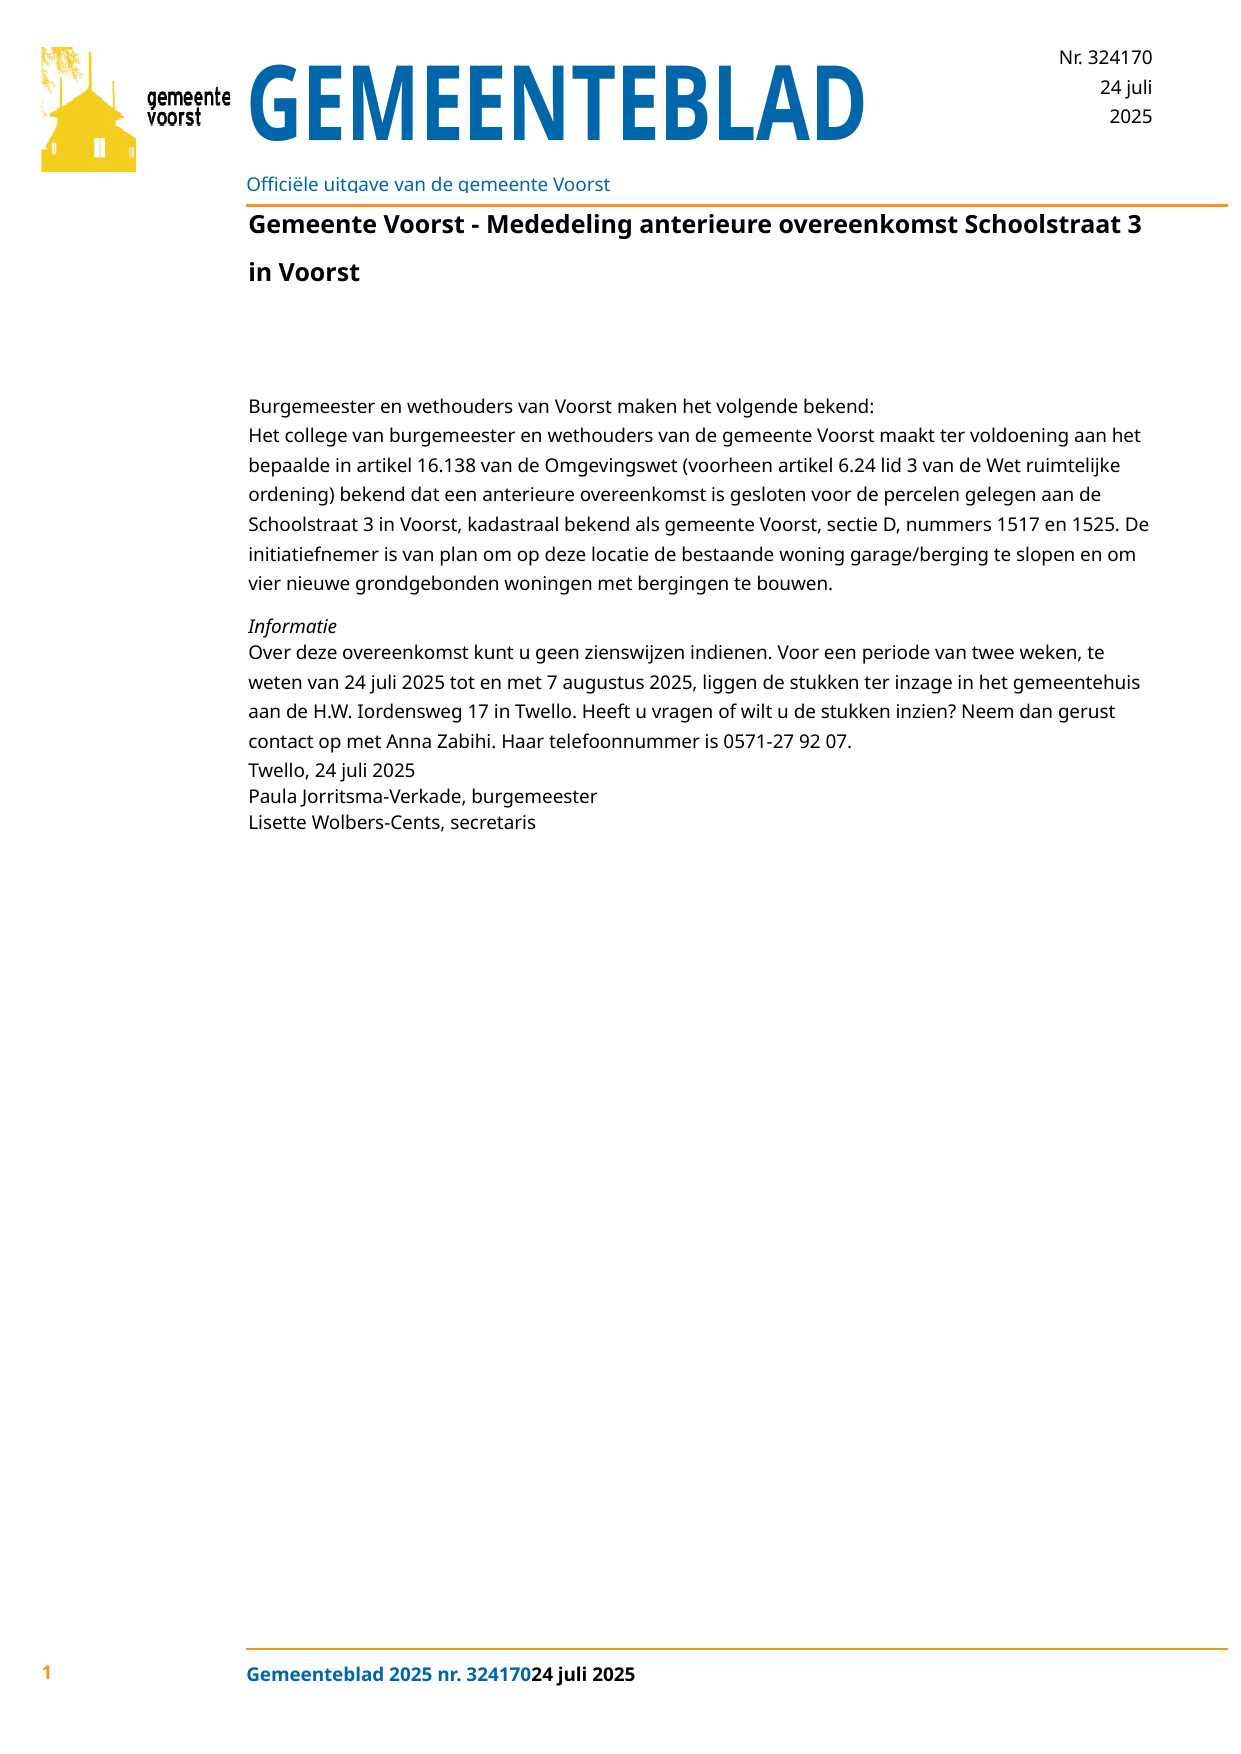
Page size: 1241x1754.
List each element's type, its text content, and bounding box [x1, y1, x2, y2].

text Het college van burgemeester en wethouders van de gemeente Voorst maakt ter voldoening aan het bepaalde in artikel 16.138 van de Omgevingswet (voorheen artikel 6.24 lid 3 van de Wet ruimtelijke ordening) bekend dat een anterieure overeenkomst is gesloten voor de percelen gelegen aan de Schoolstraat 3 in Voorst, kadastraal bekend als gemeente Voorst, sectie D, nummers 1517 en 1525. De initiatiefnemer is van plan om op deze locatie de bestaande woning garage/berging te slopen en om vier nieuwe grondgebonden woningen met bergingen te bouwen. [248, 422, 1152, 596]
text Gemeente Voorst - Mededeling anterieure overeenkomst Schoolstraat 3 in Voorst [248, 207, 1152, 288]
text Paula Jorritsma-Verkade, burgemeester [248, 783, 1152, 809]
picture [41, 47, 231, 172]
text Lisette Wolbers-Cents, secretaris [248, 809, 1152, 835]
text Twello, 24 juli 2025 [248, 758, 1152, 783]
text Burgemeester en wethouders van Voorst maken het volgende bekend: [248, 393, 1152, 419]
text Informatie [248, 613, 1152, 639]
text Over deze overeenkomst kunt u geen zienswijzen indienen. Voor een periode van twee weken, te weten van 24 juli 2025 tot en met 7 augustus 2025, liggen de stukken ter inzage in het gemeentehuis aan de H.W. Iordensweg 17 in Twello. Heeft u vragen of wilt u de stukken inzien? Neem dan gerust contact op met Anna Zabihi. Haar telefoonnummer is 0571-27 92 07. [248, 639, 1152, 754]
